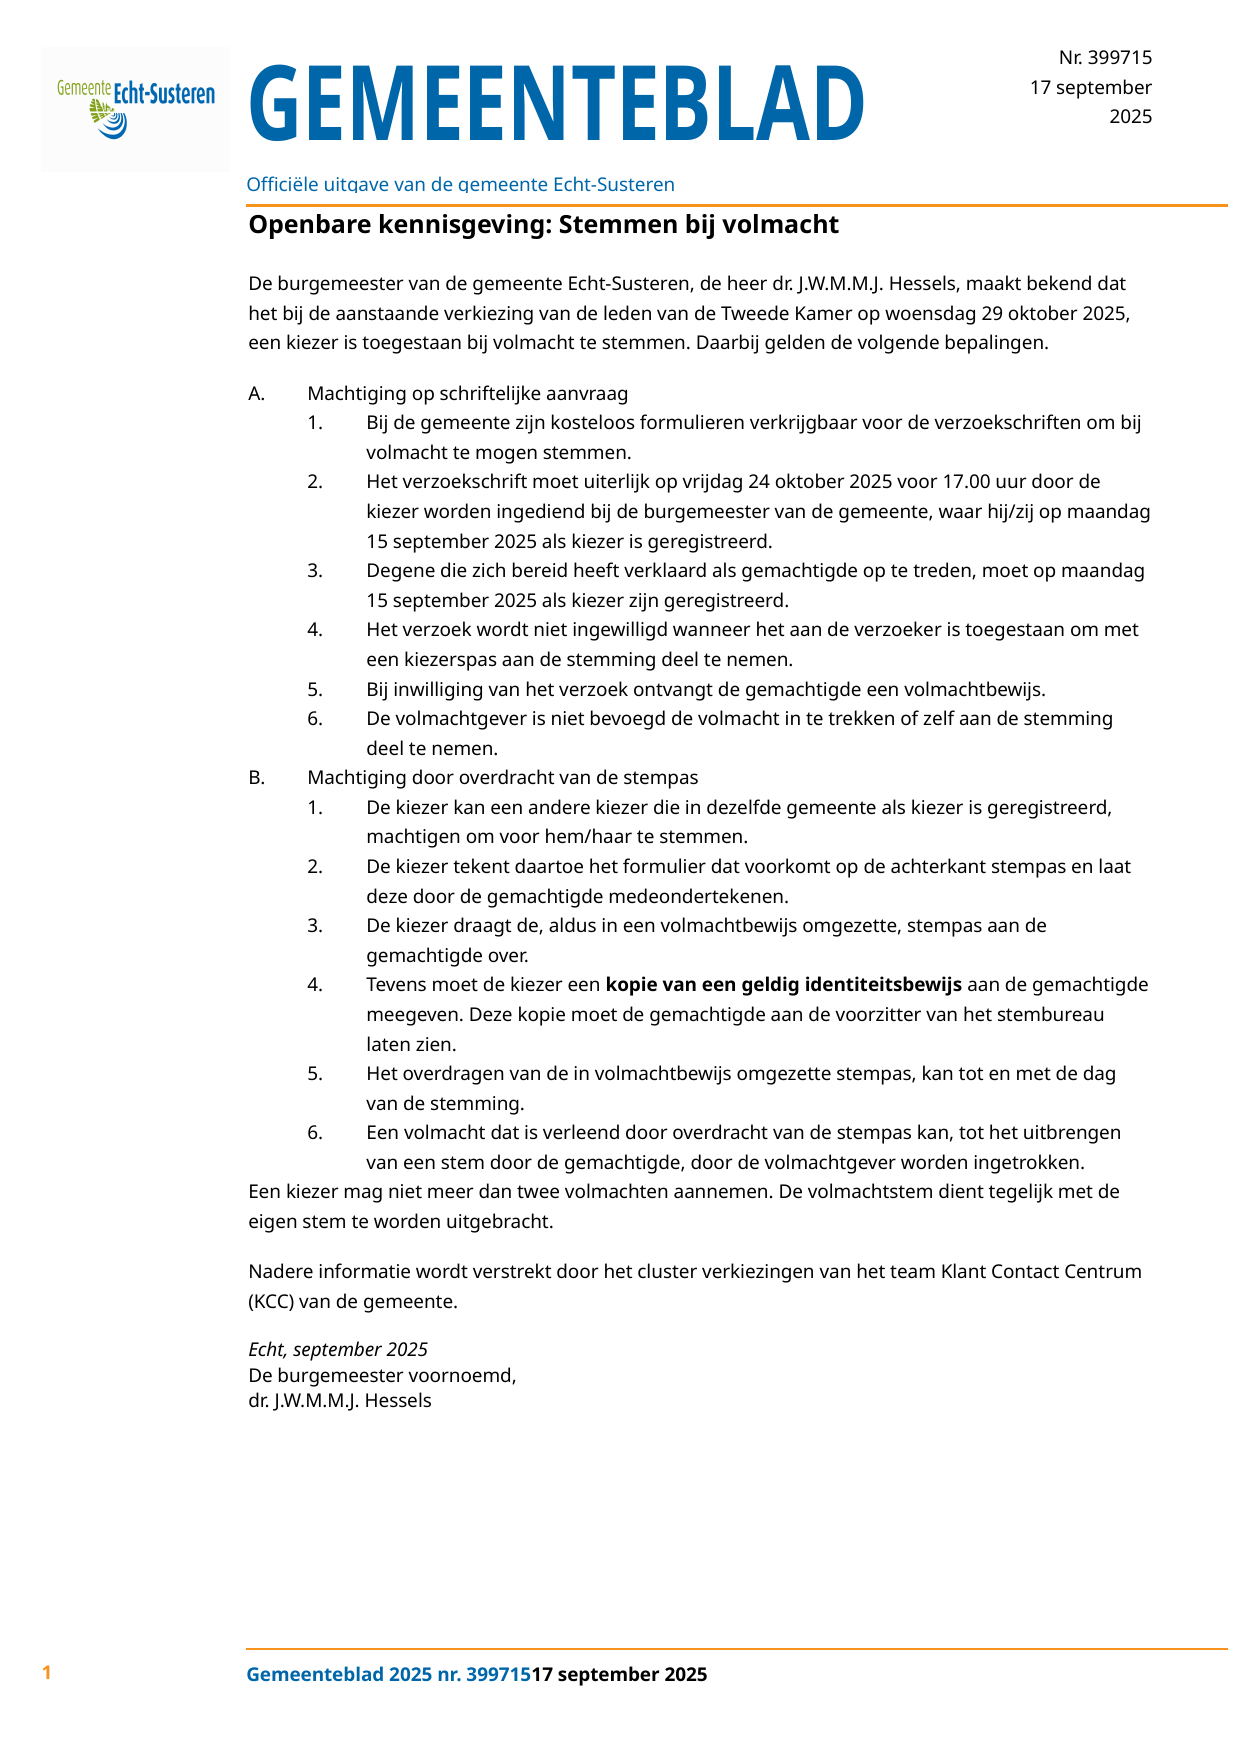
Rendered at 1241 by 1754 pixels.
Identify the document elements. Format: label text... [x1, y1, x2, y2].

list Het overdragen van de in volmachtbewijs omgezette stempas, kan tot en met de dag van de stemming. [307, 1060, 1152, 1116]
list De volmachtgever is niet bevoegd de volmacht in te trekken of zelf aan de stemming deel te nemen. [307, 705, 1152, 761]
list Machtiging door overdracht van de stempas [248, 764, 1152, 790]
list Degene die zich bereid heeft verklaard als gemachtigde op te treden, moet op maandag 15 september 2025 als kiezer zijn geregistreerd. [307, 557, 1152, 613]
text Nadere informatie wordt verstrekt door het cluster verkiezingen van het team Klant Contact Centrum (KCC) van de gemeente. [248, 1259, 1152, 1314]
list De kiezer draagt de, aldus in een volmachtbewijs omgezette, stempas aan de gemachtigde over. [307, 912, 1152, 968]
list Het verzoek wordt niet ingewilligd wanneer het aan de verzoeker is toegestaan om met een kiezerspas aan de stemming deel te nemen. [307, 617, 1152, 672]
text dr. J.W.M.M.J. Hessels [248, 1387, 1152, 1413]
list De kiezer kan een andere kiezer die in dezelfde gemeente als kiezer is geregistreerd, machtigen om voor hem/haar te stemmen. [307, 794, 1152, 849]
text Een kiezer mag niet meer dan twee volmachten aannemen. De volmachtstem dient tegelijk met de eigen stem te worden uitgebracht. [248, 1179, 1152, 1234]
list De kiezer tekent daartoe het formulier dat voorkomt op de achterkant stempas en laat deze door de gemachtigde medeondertekenen. [307, 853, 1152, 908]
list Het verzoekschrift moet uiterlijk op vrijdag 24 oktober 2025 voor 17.00 uur door de kiezer worden ingediend bij de burgemeester van de gemeente, waar hij/zij op maandag 15 september 2025 als kiezer is geregistreerd. [307, 469, 1152, 553]
text Openbare kennisgeving: Stemmen bij volmacht [248, 207, 1152, 241]
text De burgemeester van de gemeente Echt-Susteren, de heer dr. J.W.M.M.J. Hessels, maakt bekend dat het bij de aanstaande verkiezing van de leden van de Tweede Kamer op woensdag 29 oktober 2025, een kiezer is toegestaan bij volmacht te stemmen. Daarbij gelden de volgende bepalingen. [248, 270, 1152, 355]
text De burgemeester voornoemd, [248, 1362, 1152, 1387]
picture [41, 47, 231, 172]
list Bij de gemeente zijn kosteloos formulieren verkrijgbaar voor de verzoekschriften om bij volmacht te mogen stemmen. [307, 409, 1152, 465]
text Echt, september 2025 [248, 1336, 1152, 1362]
list Tevens moet de kiezer een kopie van een geldig identiteitsbewijs aan de gemachtigde meegeven. Deze kopie moet de gemachtigde aan de voorzitter van het stembureau laten zien. [307, 972, 1152, 1056]
list Een volmacht dat is verleend door overdracht van de stempas kan, tot het uitbrengen van een stem door de gemachtigde, door de volmachtgever worden ingetrokken. [307, 1119, 1152, 1175]
list Machtiging op schriftelijke aanvraag [248, 380, 1152, 406]
list Bij inwilliging van het verzoek ontvangt de gemachtigde een volmachtbewijs. [307, 676, 1152, 701]
